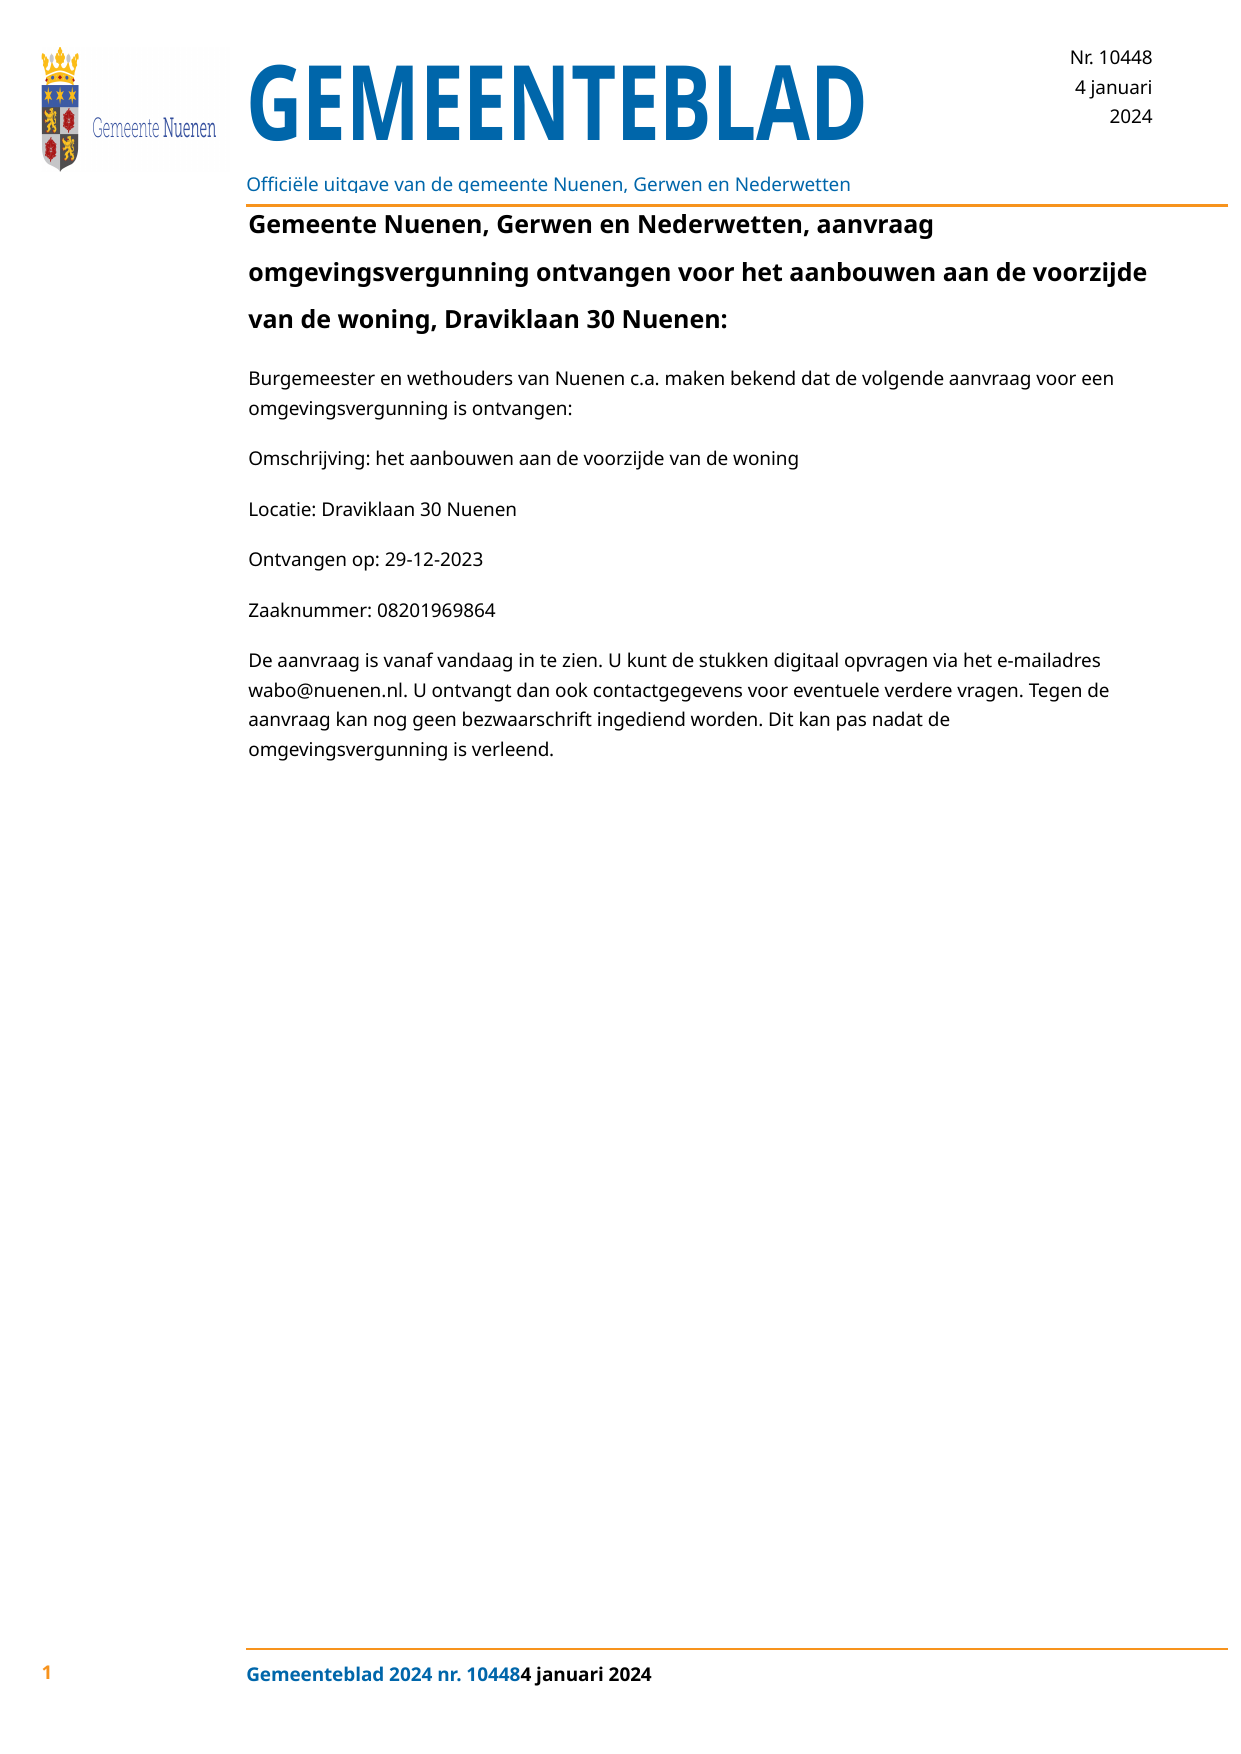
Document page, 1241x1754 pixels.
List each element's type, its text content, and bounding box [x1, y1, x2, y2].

picture [41, 47, 231, 172]
text Locatie: Draviklaan 30 Nuenen [248, 496, 1152, 522]
text Zaaknummer: 08201969864 [248, 597, 1152, 622]
text Gemeente Nuenen, Gerwen en Nederwetten, aanvraag omgevingsvergunning ontvangen voor het aanbouwen aan de voorzijde van de woning, Draviklaan 30 Nuenen: [248, 207, 1152, 336]
text Ontvangen op: 29-12-2023 [248, 546, 1152, 572]
text De aanvraag is vanaf vandaag in te zien. U kunt de stukken digitaal opvragen via het e-mailadres wabo@nuenen.nl. U ontvangt dan ook contactgegevens voor eventuele verdere vragen. Tegen de aanvraag kan nog geen bezwaarschrift ingediend worden. Dit kan pas nadat de omgevingsvergunning is verleend. [248, 647, 1152, 762]
text Burgemeester en wethouders van Nuenen c.a. maken bekend dat de volgende aanvraag voor een omgevingsvergunning is ontvangen: [248, 366, 1152, 421]
text Omschrijving: het aanbouwen aan de voorzijde van de woning [248, 446, 1152, 471]
